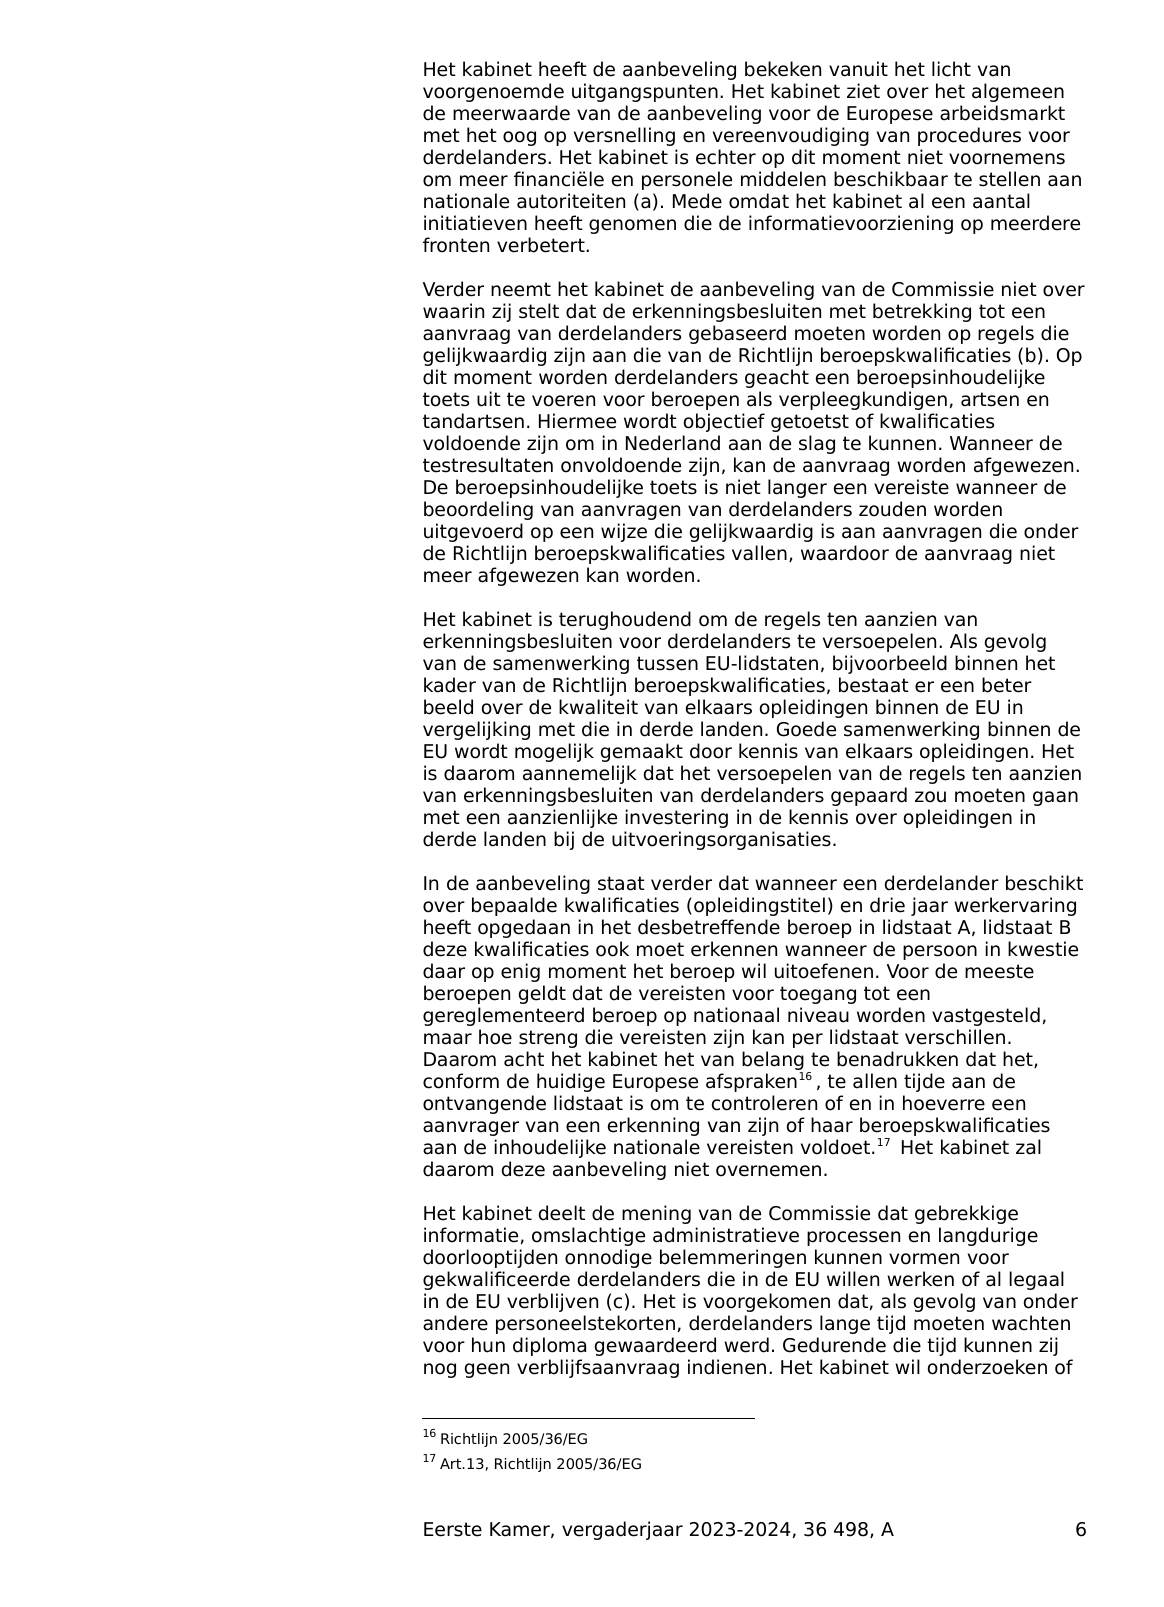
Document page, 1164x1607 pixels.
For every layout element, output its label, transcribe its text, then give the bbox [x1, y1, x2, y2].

text Richtlijn 2005/36/EG [422, 1427, 1087, 1449]
text In de aanbeveling staat verder dat wanneer een derdelander beschikt over bepaalde kwalificaties (opleidingstitel) en drie jaar werkervaring heeft opgedaan in het desbetreffende beroep in lidstaat A, lidstaat B deze kwalificaties ook moet erkennen wanneer de persoon in kwestie daar op enig moment het beroep wil uitoefenen. Voor de meeste beroepen geldt dat de vereisten voor toegang tot een gereglementeerd beroep op nationaal niveau worden vastgesteld, maar hoe streng die vereisten zijn kan per lidstaat verschillen. Daarom acht het kabinet het van belang te benadrukken dat het, conform de huidige Europese afspraken, te allen tijde aan de ontvangende lidstaat is om te controleren of en in hoeverre een aanvrager van een erkenning van zijn of haar beroepskwalificaties aan de inhoudelijke nationale vereisten voldoet. Het kabinet zal daarom deze aanbeveling niet overnemen. [422, 873, 1087, 1181]
text Verder neemt het kabinet de aanbeveling van de Commissie niet over waarin zij stelt dat de erkenningsbesluiten met betrekking tot een aanvraag van derdelanders gebaseerd moeten worden op regels die gelijkwaardig zijn aan die van de Richtlijn beroepskwalificaties (b). Op dit moment worden derdelanders geacht een beroepsinhoudelijke toets uit te voeren voor beroepen als verpleegkundigen, artsen en tandartsen. Hiermee wordt objectief getoetst of kwalificaties voldoende zijn om in Nederland aan de slag te kunnen. Wanneer de testresultaten onvoldoende zijn, kan de aanvraag worden afgewezen. De beroepsinhoudelijke toets is niet langer een vereiste wanneer de beoordeling van aanvragen van derdelanders zouden worden uitgevoerd op een wijze die gelijkwaardig is aan aanvragen die onder de Richtlijn beroepskwalificaties vallen, waardoor de aanvraag niet meer afgewezen kan worden. [422, 279, 1087, 587]
text Het kabinet is terughoudend om de regels ten aanzien van erkenningsbesluiten voor derdelanders te versoepelen. Als gevolg van de samenwerking tussen EU-lidstaten, bijvoorbeeld binnen het kader van de Richtlijn beroepskwalificaties, bestaat er een beter beeld over de kwaliteit van elkaars opleidingen binnen de EU in vergelijking met die in derde landen. Goede samenwerking binnen de EU wordt mogelijk gemaakt door kennis van elkaars opleidingen. Het is daarom aannemelijk dat het versoepelen van de regels ten aanzien van erkenningsbesluiten van derdelanders gepaard zou moeten gaan met een aanzienlijke investering in de kennis over opleidingen in derde landen bij de uitvoeringsorganisaties. [422, 609, 1087, 851]
text Het kabinet heeft de aanbeveling bekeken vanuit het licht van voorgenoemde uitgangspunten. Het kabinet ziet over het algemeen de meerwaarde van de aanbeveling voor de Europese arbeidsmarkt met het oog op versnelling en vereenvoudiging van procedures voor derdelanders. Het kabinet is echter op dit moment niet voornemens om meer financiële en personele middelen beschikbaar te stellen aan nationale autoriteiten (a). Mede omdat het kabinet al een aantal initiatieven heeft genomen die de informatievoorziening op meerdere fronten verbetert. [422, 59, 1087, 257]
text Art.13, Richtlijn 2005/36/EG [422, 1452, 1087, 1474]
text Het kabinet deelt de mening van de Commissie dat gebrekkige informatie, omslachtige administratieve processen en langdurige doorlooptijden onnodige belemmeringen kunnen vormen voor gekwalificeerde derdelanders die in de EU willen werken of al legaal in de EU verblijven (c). Het is voorgekomen dat, als gevolg van onder andere personeelstekorten, derdelanders lange tijd moeten wachten voor hun diploma gewaardeerd werd. Gedurende die tijd kunnen zij nog geen verblijfsaanvraag indienen. Het kabinet wil onderzoeken of [422, 1203, 1087, 1379]
